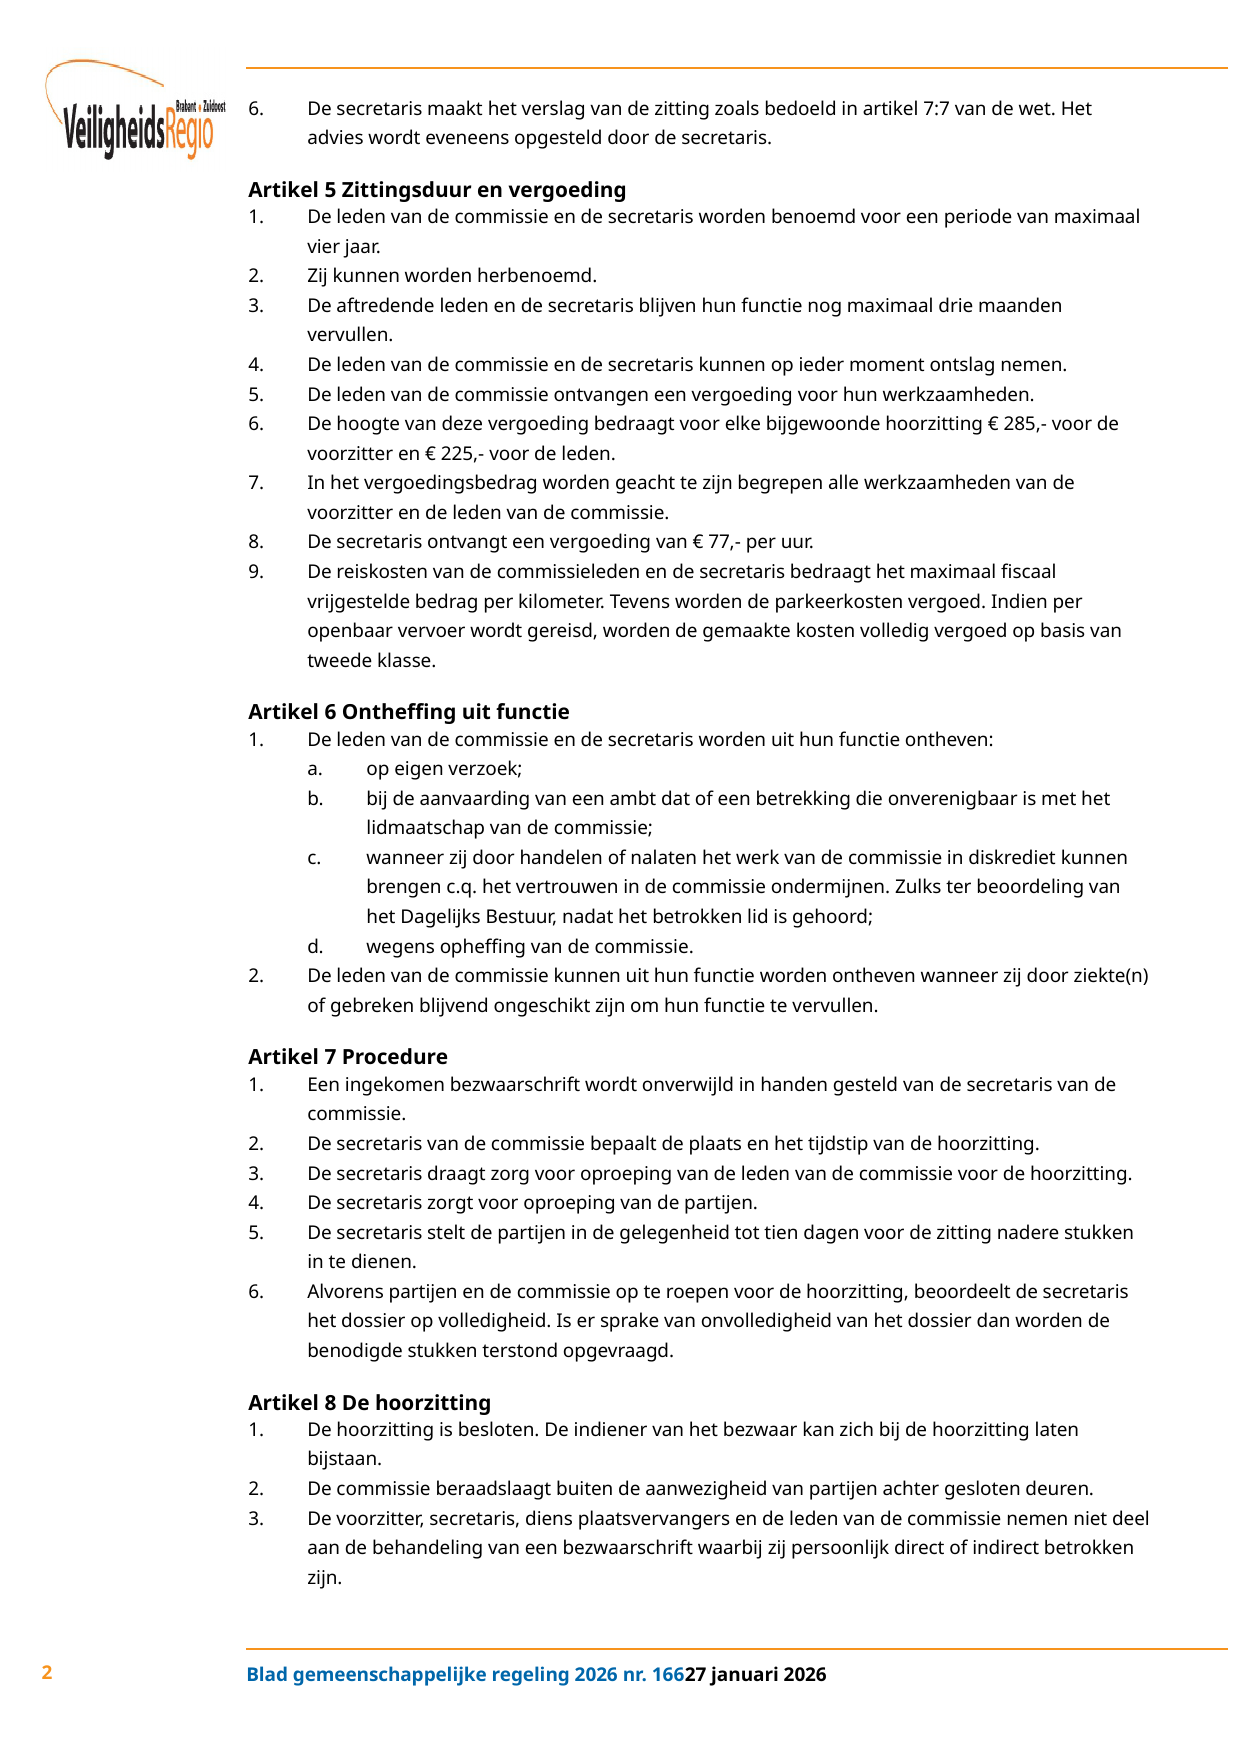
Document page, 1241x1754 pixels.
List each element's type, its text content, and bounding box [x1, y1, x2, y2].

list bij de aanvaarding van een ambt dat of een betrekking die onverenigbaar is met het lidmaatschap van de commissie; [307, 785, 1152, 840]
list De secretaris van de commissie bepaalt de plaats en het tijdstip van de hoorzitting. [248, 1130, 1152, 1156]
list De hoorzitting is besloten. De indiener van het bezwaar kan zich bij de hoorzitting laten bijstaan. [248, 1416, 1152, 1471]
list Alvorens partijen en de commissie op te roepen voor de hoorzitting, beoordeelt de secretaris het dossier op volledigheid. Is er sprake van onvolledigheid van het dossier dan worden de benodigde stukken terstond opgevraagd. [248, 1278, 1152, 1363]
list De secretaris draagt zorg voor oproeping van de leden van de commissie voor de hoorzitting. [248, 1160, 1152, 1185]
list De leden van de commissie en de secretaris worden benoemd voor een periode van maximaal vier jaar. [248, 203, 1152, 258]
list De leden van de commissie en de secretaris kunnen op ieder moment ontslag nemen. [248, 351, 1152, 377]
list De secretaris zorgt voor oproeping van de partijen. [248, 1189, 1152, 1215]
text Artikel 5 Zittingsduur en vergoeding [248, 175, 1152, 203]
list op eigen verzoek; [307, 755, 1152, 781]
list De secretaris stelt de partijen in de gelegenheid tot tien dagen voor de zitting nadere stukken in te dienen. [248, 1219, 1152, 1274]
list De hoogte van deze vergoeding bedraagt voor elke bijgewoonde hoorzitting € 285,- voor de voorzitter en € 225,- voor de leden. [248, 410, 1152, 466]
list wegens opheffing van de commissie. [307, 933, 1152, 959]
list De secretaris ontvangt een vergoeding van € 77,- per uur. [248, 529, 1152, 554]
list De reiskosten van de commissieleden en de secretaris bedraagt het maximaal fiscaal vrijgestelde bedrag per kilometer. Tevens worden de parkeerkosten vergoed. Indien per openbaar vervoer wordt gereisd, worden de gemaakte kosten volledig vergoed op basis van tweede klasse. [248, 558, 1152, 673]
list Zij kunnen worden herbenoemd. [248, 262, 1152, 288]
list De voorzitter, secretaris, diens plaatsvervangers en de leden van de commissie nemen niet deel aan de behandeling van een bezwaarschrift waarbij zij persoonlijk direct of indirect betrokken zijn. [248, 1505, 1152, 1590]
picture [41, 47, 231, 172]
list wanneer zij door handelen of nalaten het werk van de commissie in diskrediet kunnen brengen c.q. het vertrouwen in de commissie ondermijnen. Zulks ter beoordeling van het Dagelijks Bestuur, nadat het betrokken lid is gehoord; [307, 844, 1152, 929]
list De leden van de commissie en de secretaris worden uit hun functie ontheven: [248, 726, 1152, 752]
list De leden van de commissie ontvangen een vergoeding voor hun werkzaamheden. [248, 381, 1152, 406]
list Een ingekomen bezwaarschrift wordt onverwijld in handen gesteld van de secretaris van de commissie. [248, 1071, 1152, 1126]
list In het vergoedingsbedrag worden geacht te zijn begrepen alle werkzaamheden van de voorzitter en de leden van de commissie. [248, 469, 1152, 525]
list De commissie beraadslaagt buiten de aanwezigheid van partijen achter gesloten deuren. [248, 1475, 1152, 1501]
list De leden van de commissie kunnen uit hun functie worden ontheven wanneer zij door ziekte(n) of gebreken blijvend ongeschikt zijn om hun functie te vervullen. [248, 962, 1152, 1018]
text Artikel 8 De hoorzitting [248, 1388, 1152, 1416]
list De aftredende leden en de secretaris blijven hun functie nog maximaal drie maanden vervullen. [248, 292, 1152, 347]
list De secretaris maakt het verslag van de zitting zoals bedoeld in artikel 7:7 van de wet. Het advies wordt eveneens opgesteld door de secretaris. [248, 95, 1152, 150]
text Artikel 7 Procedure [248, 1042, 1152, 1071]
text Artikel 6 Ontheffing uit functie [248, 697, 1152, 726]
